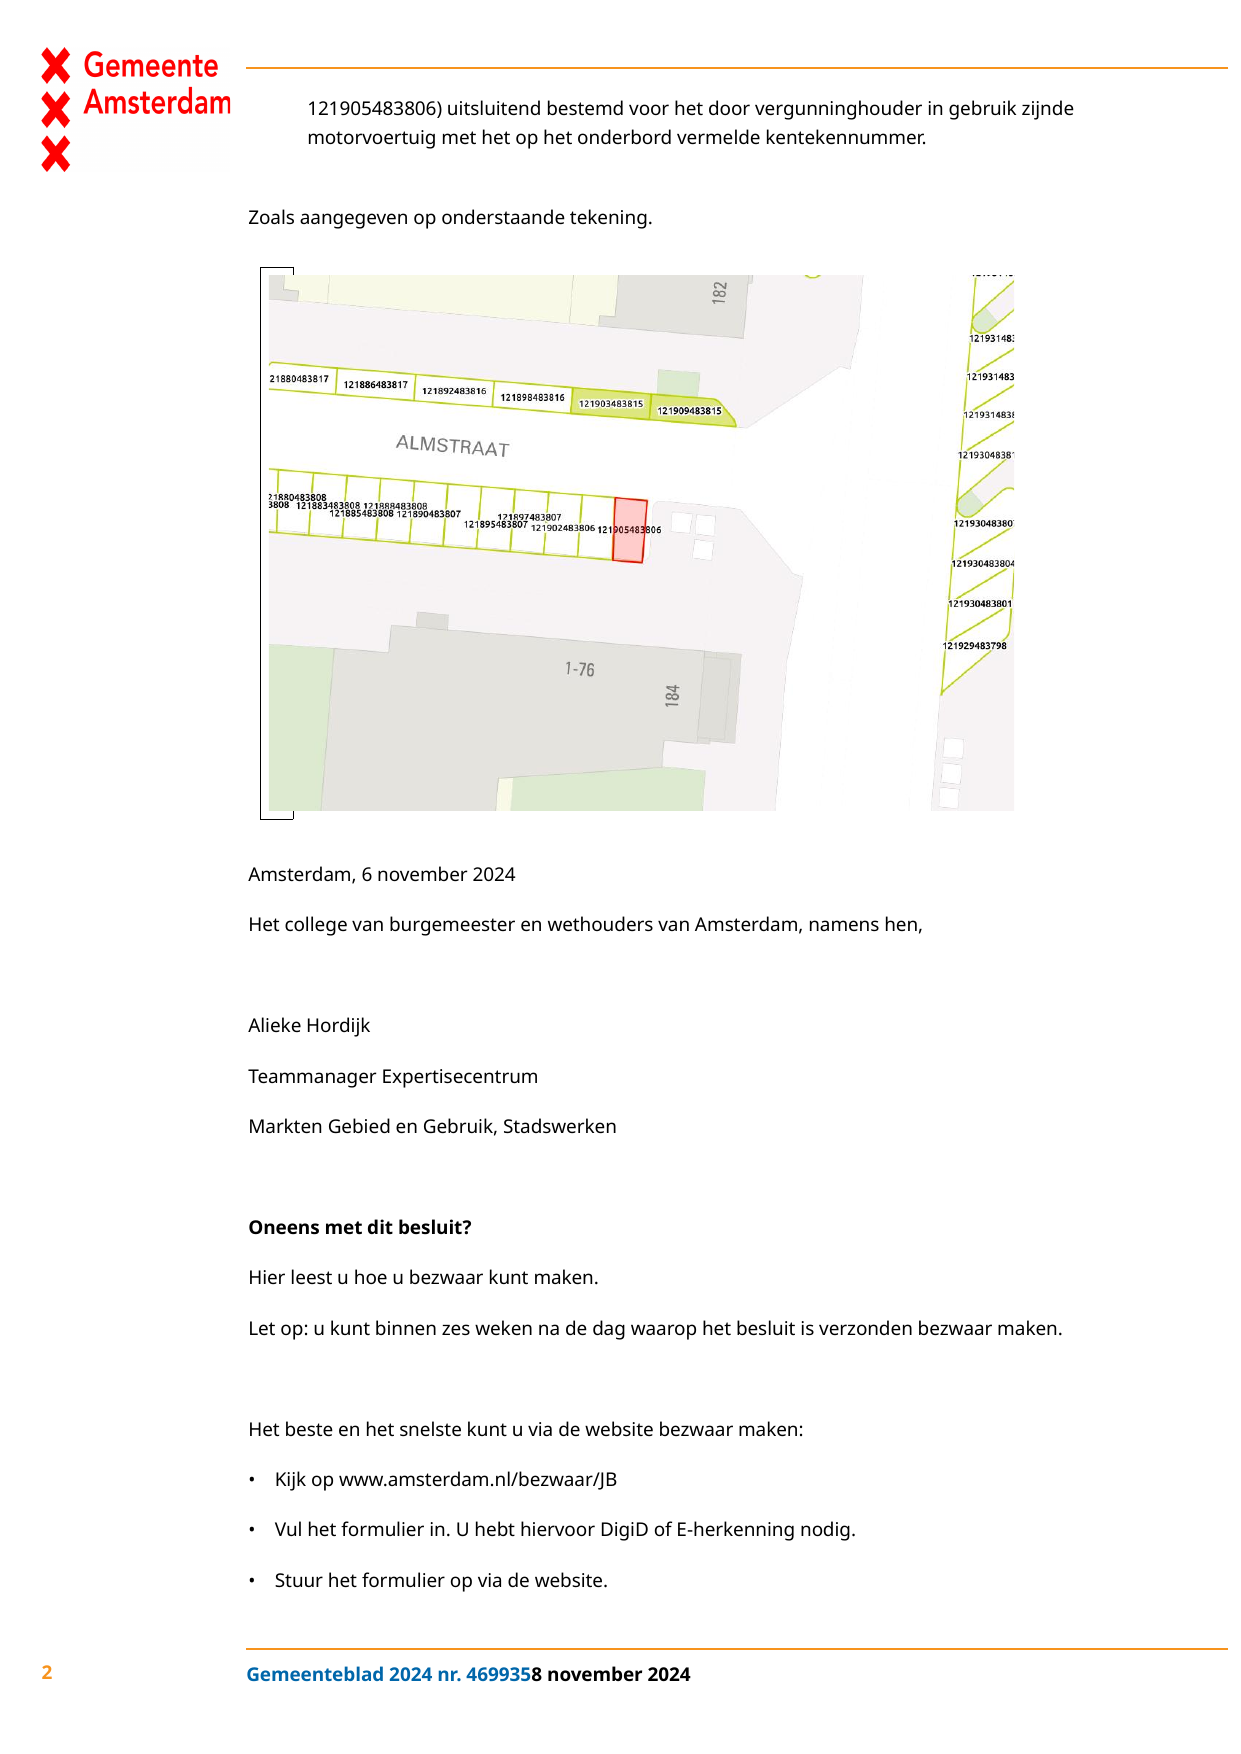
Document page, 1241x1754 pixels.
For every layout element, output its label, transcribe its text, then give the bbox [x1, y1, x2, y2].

text • Vul het formulier in. U hebt hiervoor DigiD of E-herkenning nodig. [248, 1517, 1152, 1542]
picture [41, 47, 231, 172]
text Het beste en het snelste kunt u via de website bezwaar maken: [248, 1416, 1152, 1442]
text Oneens met dit besluit? [248, 1214, 1152, 1240]
text Let op: u kunt binnen zes weken na de dag waarop het besluit is verzonden bezwaar maken. [248, 1315, 1152, 1341]
text • Kijk op www.amsterdam.nl/bezwaar/JB [248, 1466, 1152, 1492]
text • Stuur het formulier op via de website. [248, 1567, 1152, 1593]
text Het college van burgemeester en wethouders van Amsterdam, namens hen, [248, 912, 1152, 937]
text Markten Gebied en Gebruik, Stadswerken [248, 1113, 1152, 1139]
text Hier leest u hoe u bezwaar kunt maken. [248, 1264, 1152, 1290]
text Zoals aangegeven op onderstaande tekening. [248, 204, 1152, 230]
list 121905483806) uitsluitend bestemd voor het door vergunninghouder in gebruik zijnde motorvoertuig met het op het onderbord vermelde kentekennummer. [248, 95, 1152, 150]
text Teammanager Expertisecentrum [248, 1063, 1152, 1089]
text Amsterdam, 6 november 2024 [248, 861, 1152, 887]
picture [268, 275, 1015, 811]
text Alieke Hordijk [248, 1012, 1152, 1038]
